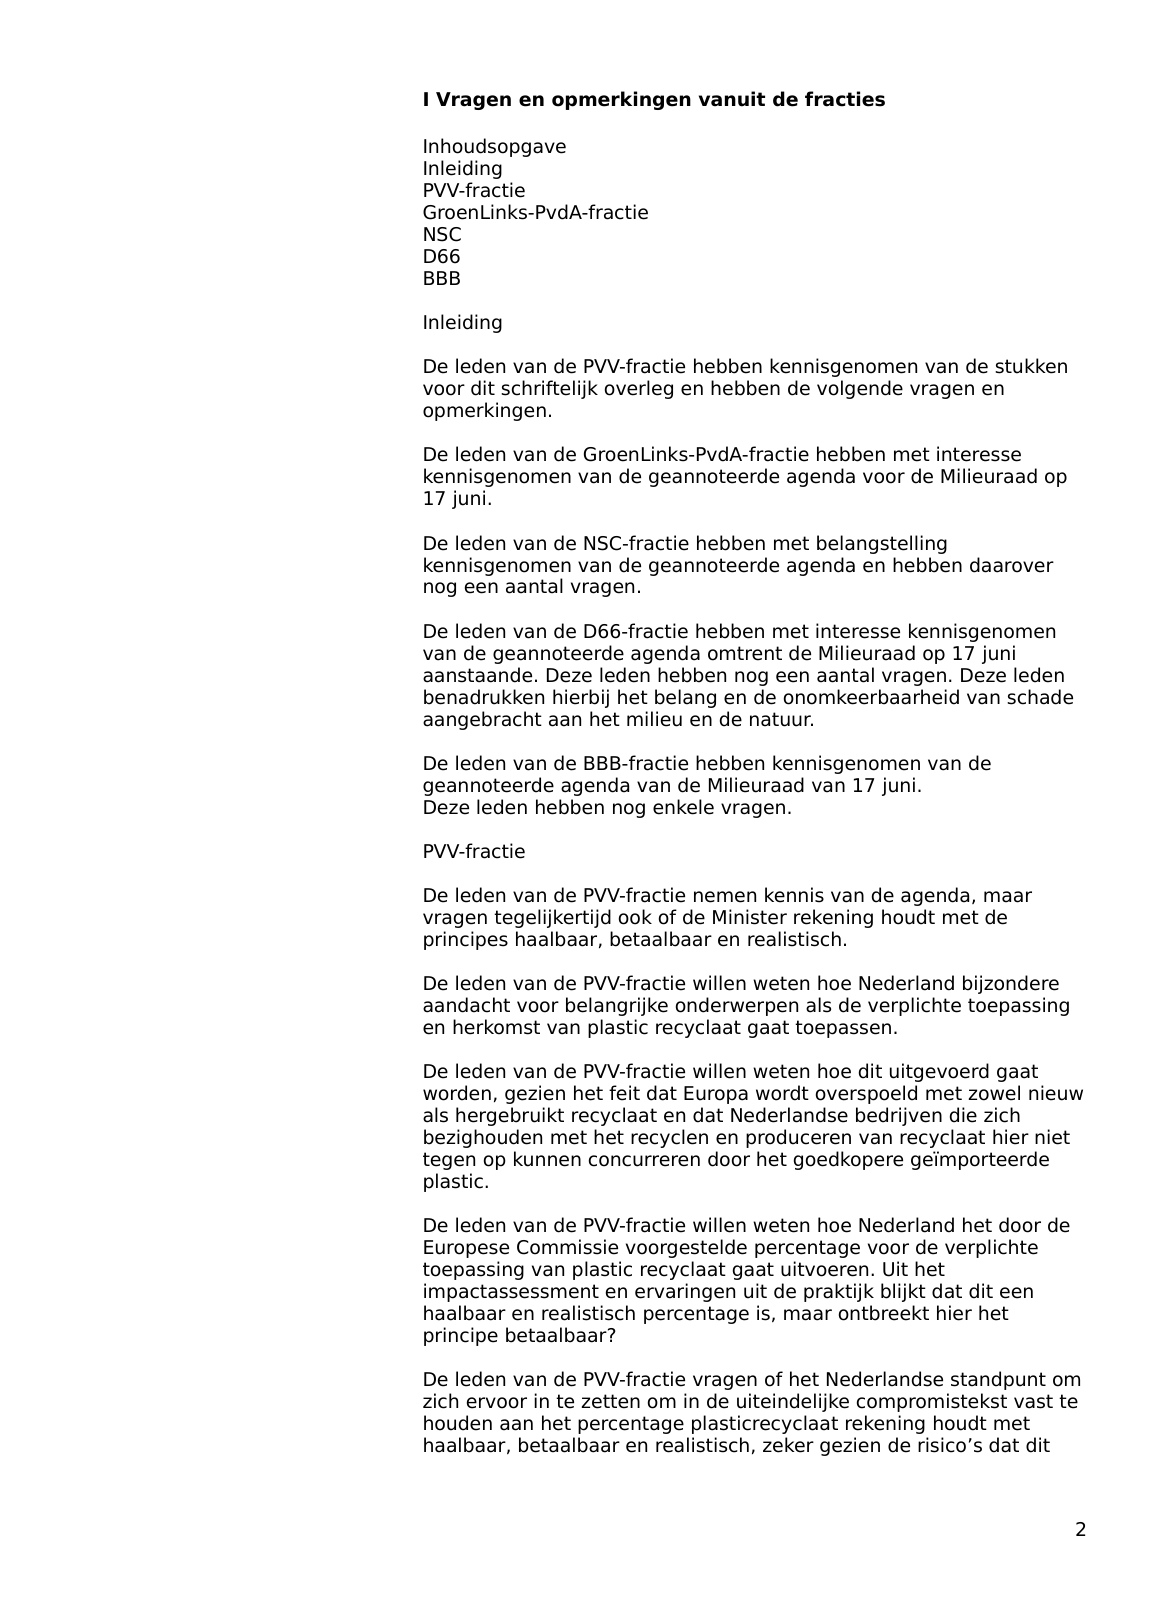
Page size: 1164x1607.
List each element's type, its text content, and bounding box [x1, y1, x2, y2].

text De leden van de NSC-fractie hebben met belangstelling kennisgenomen van de geannoteerde agenda en hebben daarover nog een aantal vragen. [422, 532, 1087, 598]
text Deze leden hebben nog enkele vragen. [422, 797, 1087, 819]
text NSC [422, 224, 1087, 246]
text PVV-fractie [422, 180, 1087, 202]
text D66 [422, 246, 1087, 268]
text De leden van de PVV-fractie hebben kennisgenomen van de stukken voor dit schriftelijk overleg en hebben de volgende vragen en opmerkingen. [422, 356, 1087, 422]
subtitle Inleiding [422, 312, 1087, 334]
text De leden van de BBB-fractie hebben kennisgenomen van de geannoteerde agenda van de Milieuraad van 17 juni. [422, 753, 1087, 797]
subtitle PVV-fractie [422, 841, 1087, 863]
text De leden van de PVV-fractie willen weten hoe Nederland het door de Europese Commissie voorgestelde percentage voor de verplichte toepassing van plastic recyclaat gaat uitvoeren. Uit het impactassessment en ervaringen uit de praktijk blijkt dat dit een haalbaar en realistisch percentage is, maar ontbreekt hier het principe betaalbaar? [422, 1215, 1087, 1347]
text De leden van de PVV-fractie nemen kennis van de agenda, maar vragen tegelijkertijd ook of de Minister rekening houdt met de principes haalbaar, betaalbaar en realistisch. [422, 885, 1087, 951]
text Inleiding [422, 158, 1087, 180]
text Inhoudsopgave [422, 136, 1087, 158]
text BBB [422, 268, 1087, 290]
text De leden van de D66-fractie hebben met interesse kennisgenomen van de geannoteerde agenda omtrent de Milieuraad op 17 juni aanstaande. Deze leden hebben nog een aantal vragen. Deze leden benadrukken hierbij het belang en de onomkeerbaarheid van schade aangebracht aan het milieu en de natuur. [422, 621, 1087, 731]
text De leden van de PVV-fractie vragen of het Nederlandse standpunt om zich ervoor in te zetten om in de uiteindelijke compromistekst vast te houden aan het percentage plasticrecyclaat rekening houdt met haalbaar, betaalbaar en realistisch, zeker gezien de risico’s dat dit [422, 1369, 1087, 1457]
text GroenLinks-PvdA-fractie [422, 202, 1087, 224]
subtitle I Vragen en opmerkingen vanuit de fracties [422, 89, 1087, 111]
text De leden van de PVV-fractie willen weten hoe dit uitgevoerd gaat worden, gezien het feit dat Europa wordt overspoeld met zowel nieuw als hergebruikt recyclaat en dat Nederlandse bedrijven die zich bezighouden met het recyclen en produceren van recyclaat hier niet tegen op kunnen concurreren door het goedkopere geïmporteerde plastic. [422, 1061, 1087, 1193]
text De leden van de PVV-fractie willen weten hoe Nederland bijzondere aandacht voor belangrijke onderwerpen als de verplichte toepassing en herkomst van plastic recyclaat gaat toepassen. [422, 973, 1087, 1039]
text De leden van de GroenLinks-PvdA-fractie hebben met interesse kennisgenomen van de geannoteerde agenda voor de Milieuraad op 17 juni. [422, 444, 1087, 510]
